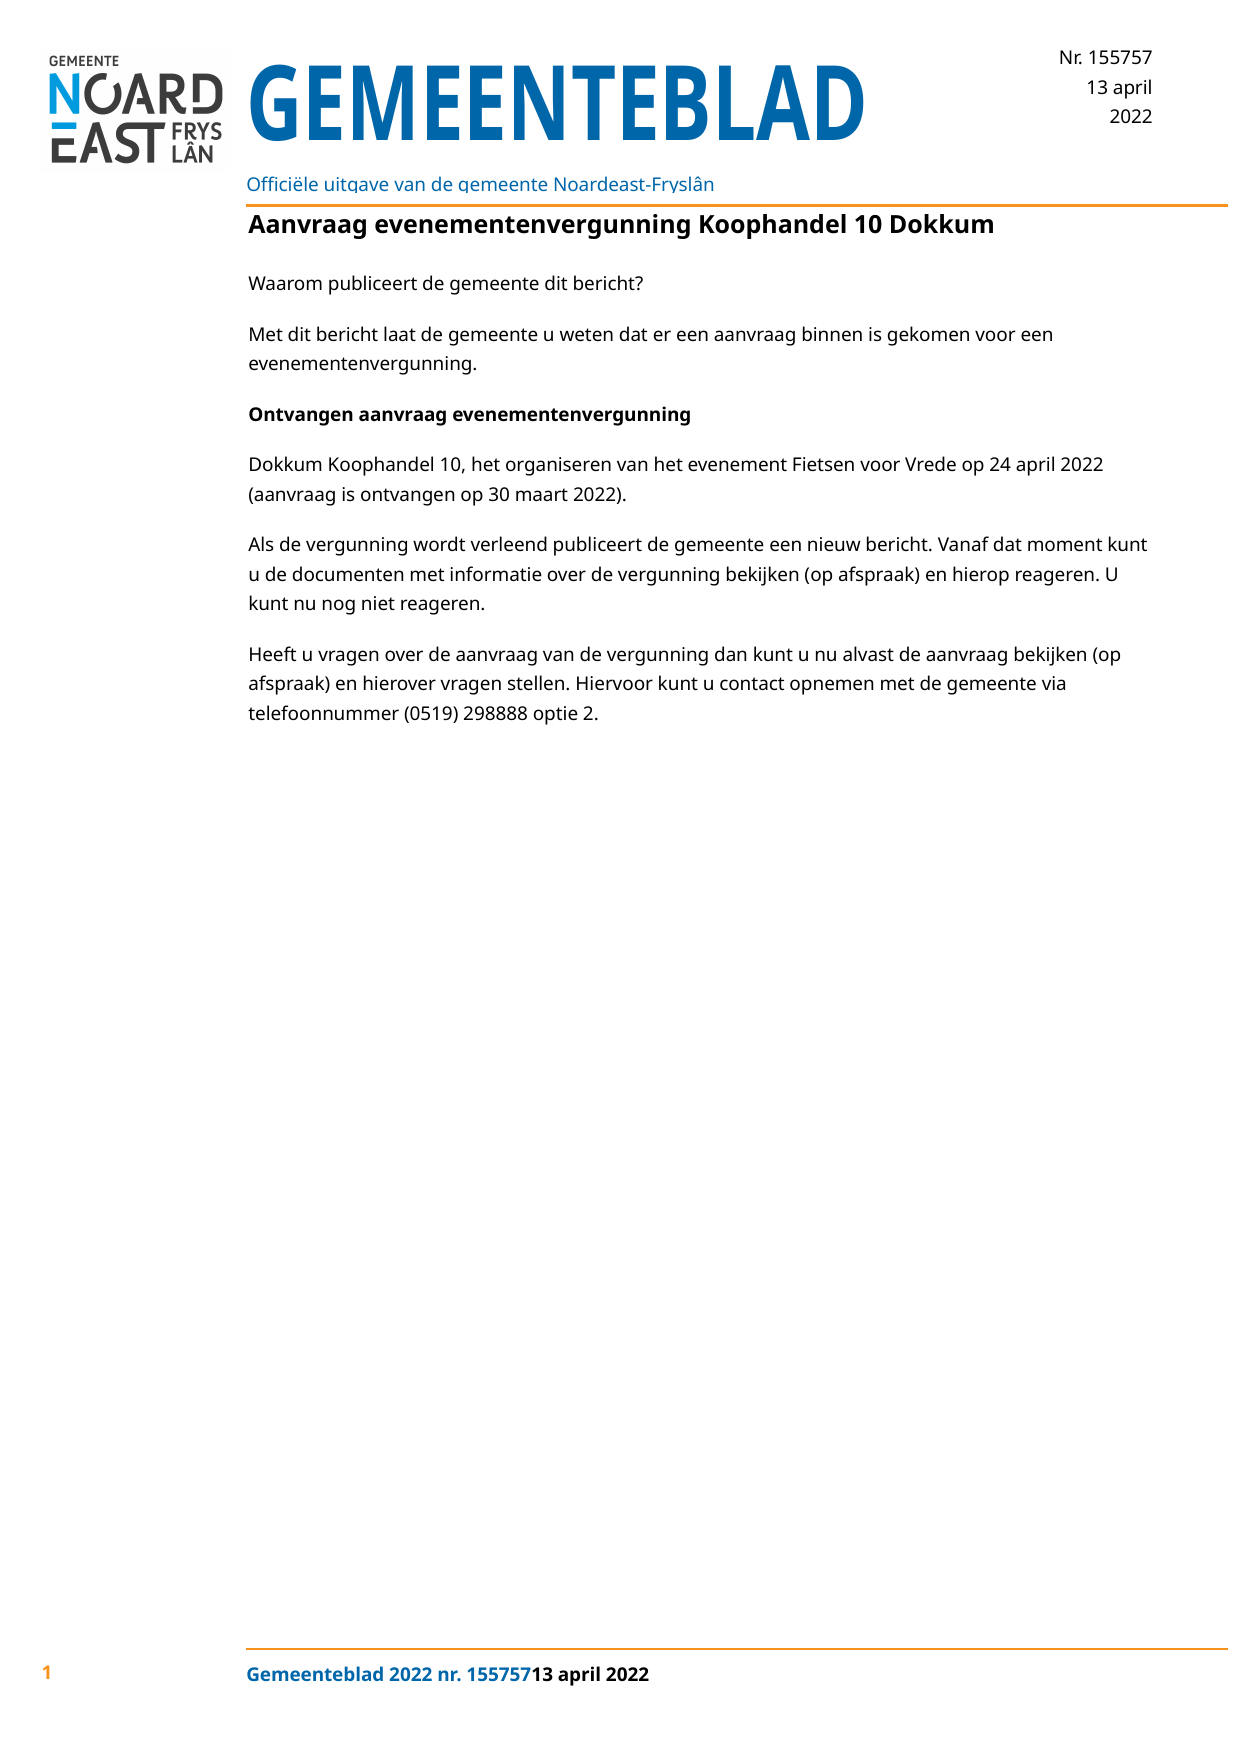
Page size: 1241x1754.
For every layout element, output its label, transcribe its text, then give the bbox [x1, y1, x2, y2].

text Als de vergunning wordt verleend publiceert de gemeente een nieuw bericht. Vanaf dat moment kunt u de documenten met informatie over de vergunning bekijken (op afspraak) en hierop reageren. U kunt nu nog niet reageren. [248, 531, 1152, 616]
text Dokkum Koophandel 10, het organiseren van het evenement Fietsen voor Vrede op 24 april 2022 (aanvraag is ontvangen op 30 maart 2022). [248, 451, 1152, 506]
text Heeft u vragen over de aanvraag van de vergunning dan kunt u nu alvast de aanvraag bekijken (op afspraak) en hierover vragen stellen. Hiervoor kunt u contact opnemen met de gemeente via telefoonnummer (0519) 298888 optie 2. [248, 641, 1152, 726]
picture [41, 47, 231, 172]
text Aanvraag evenementenvergunning Koophandel 10 Dokkum [248, 207, 1152, 241]
text Ontvangen aanvraag evenementenvergunning [248, 401, 1152, 426]
text Met dit bericht laat de gemeente u weten dat er een aanvraag binnen is gekomen voor een evenementenvergunning. [248, 321, 1152, 376]
text Waarom publiceert de gemeente dit bericht? [248, 270, 1152, 296]
